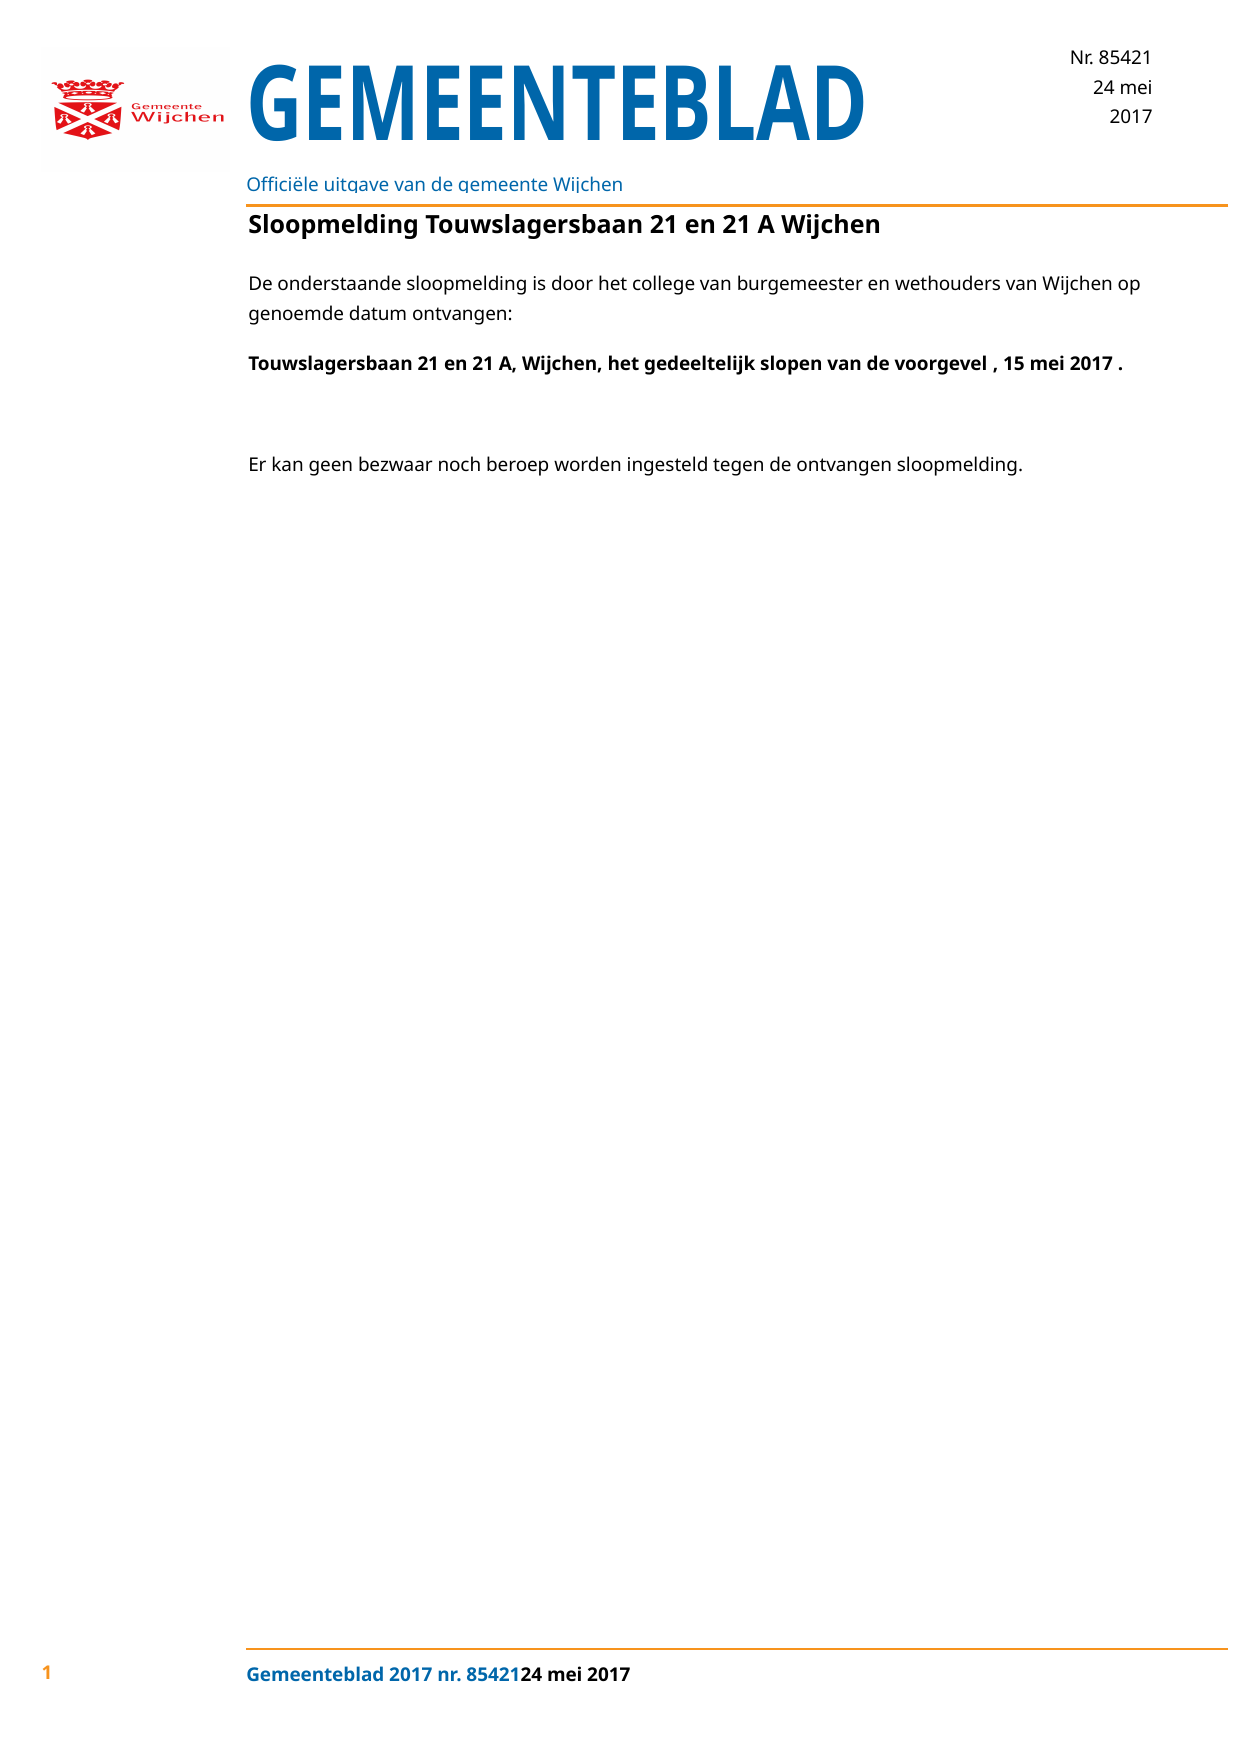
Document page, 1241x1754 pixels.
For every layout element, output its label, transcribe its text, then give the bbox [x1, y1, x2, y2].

picture [41, 47, 231, 172]
text De onderstaande sloopmelding is door het college van burgemeester en wethouders van Wijchen op genoemde datum ontvangen: [248, 270, 1152, 326]
text Sloopmelding Touwslagersbaan 21 en 21 A Wijchen [248, 207, 1152, 241]
text Touwslagersbaan 21 en 21 A, Wijchen, het gedeeltelijk slopen van de voorgevel , 15 mei 2017 . [248, 350, 1152, 376]
text Er kan geen bezwaar noch beroep worden ingesteld tegen de ontvangen sloopmelding. [248, 451, 1152, 477]
